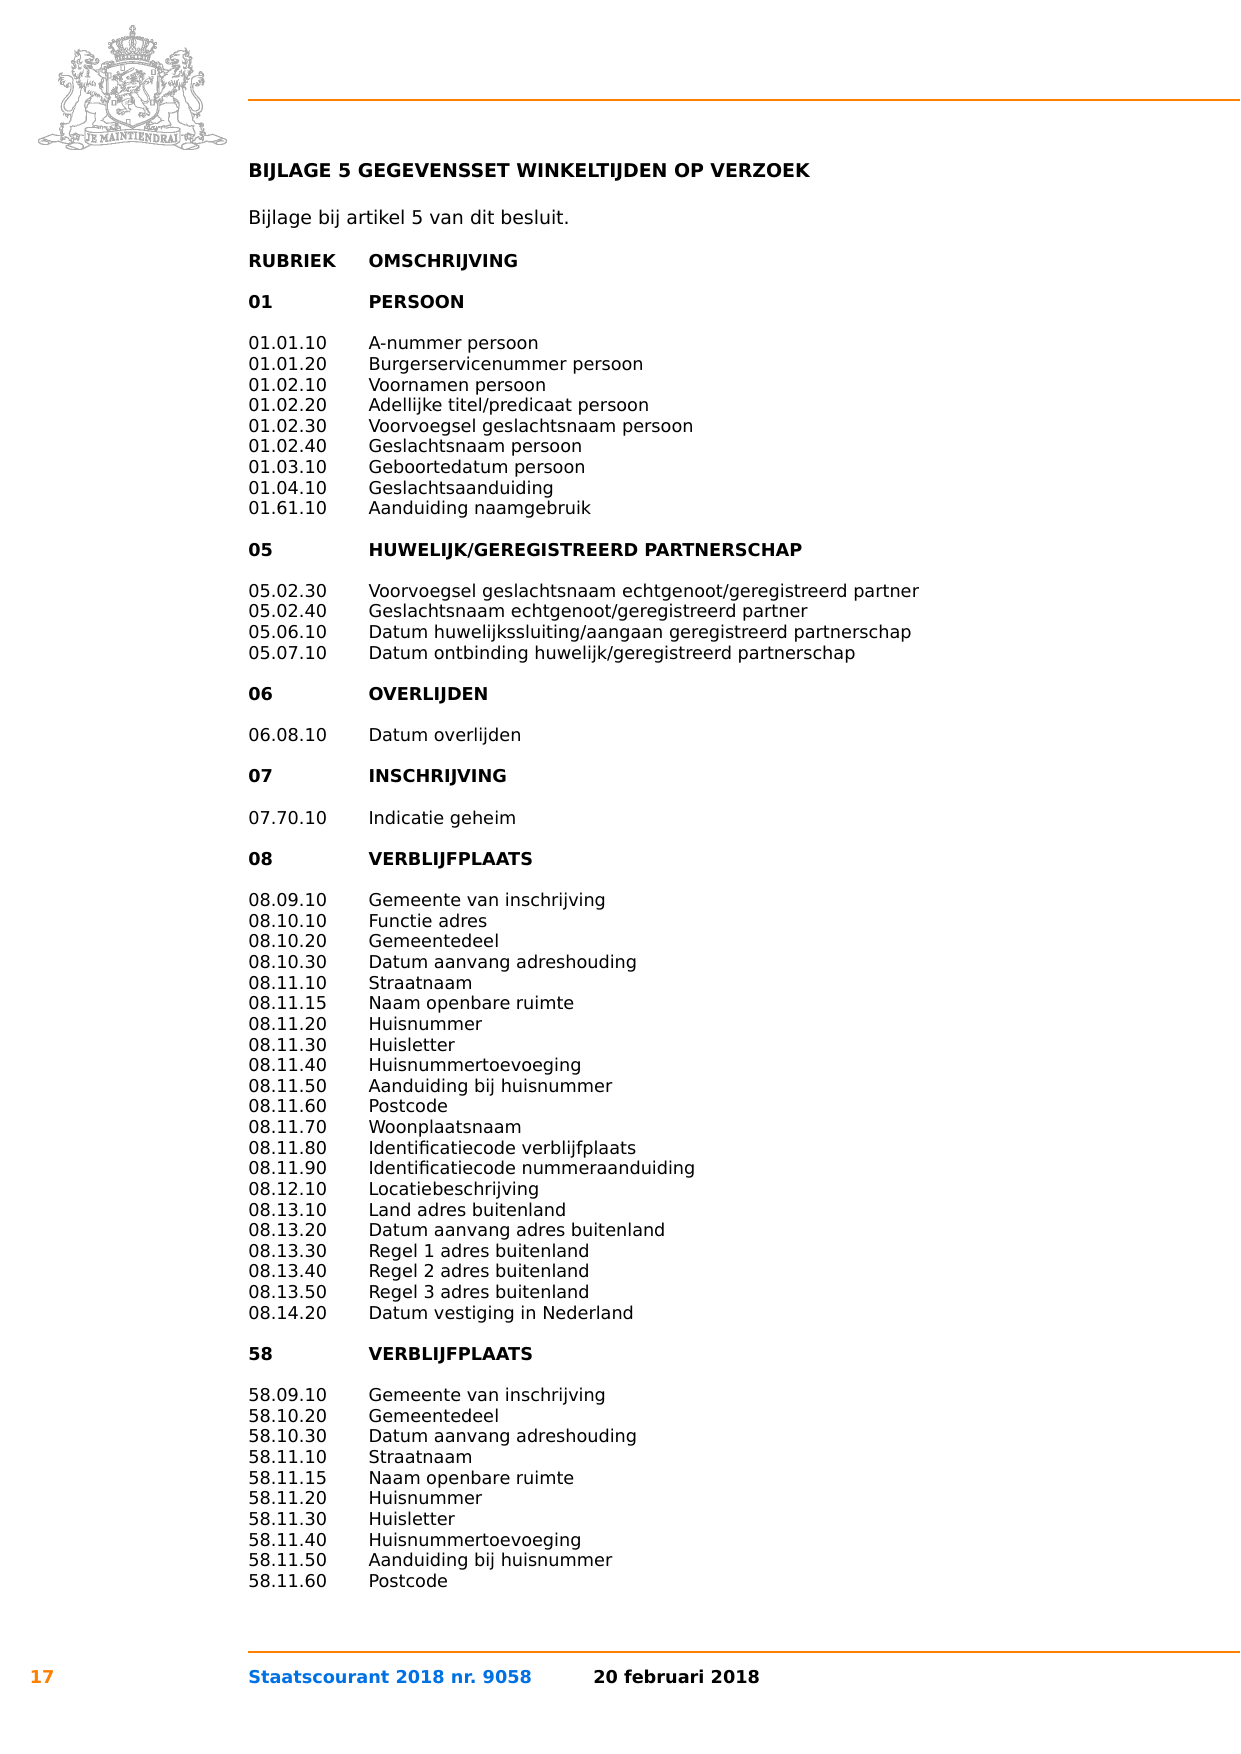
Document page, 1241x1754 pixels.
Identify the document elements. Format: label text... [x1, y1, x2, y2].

table_cell 05.02.40 [248, 601, 362, 622]
table_cell Datum aanvang adres buitenland [363, 1220, 1163, 1241]
table_cell Regel 2 adres buitenland [363, 1261, 1163, 1282]
table_cell 01.04.10 [248, 478, 362, 498]
table_cell HUWELIJK/GEREGISTREERD PARTNERSCHAP [363, 540, 1163, 560]
table_cell 08.11.50 [248, 1076, 362, 1096]
table_cell 08.13.40 [248, 1261, 362, 1282]
subtitle BIJLAGE 5 GEGEVENSSET WINKELTIJDEN OP VERZOEK [248, 160, 1163, 182]
table_cell 58.11.40 [248, 1530, 362, 1550]
table_cell 58.10.30 [248, 1426, 362, 1447]
table_cell 07.70.10 [248, 808, 362, 828]
table_cell Naam openbare ruimte [363, 993, 1163, 1014]
table_cell [363, 828, 1163, 849]
table_cell Datum vestiging in Nederland [363, 1303, 1163, 1323]
table_cell Voorvoegsel geslachtsnaam echtgenoot/geregistreerd partner [363, 581, 1163, 601]
table_cell 08.13.50 [248, 1282, 362, 1303]
table_cell PERSOON [363, 292, 1163, 313]
table_cell INSCHRIJVING [363, 766, 1163, 787]
table_cell Postcode [363, 1096, 1163, 1117]
table_cell Geslachtsaanduiding [363, 478, 1163, 498]
table_cell [363, 705, 1163, 725]
table_header RUBRIEK [248, 251, 362, 271]
table_cell Regel 1 adres buitenland [363, 1241, 1163, 1261]
table_cell Huisletter [363, 1035, 1163, 1055]
table_cell Gemeente van inschrijving [363, 1385, 1163, 1406]
table_cell 01.03.10 [248, 457, 362, 478]
table_cell Woonplaatsnaam [363, 1117, 1163, 1138]
table_cell 01 [248, 292, 362, 313]
table_cell Voorvoegsel geslachtsnaam persoon [363, 416, 1163, 436]
table_cell Huisnummertoevoeging [363, 1530, 1163, 1550]
table_cell 08.13.20 [248, 1220, 362, 1241]
table_cell Huisletter [363, 1509, 1163, 1529]
table_cell [363, 746, 1163, 766]
table_cell [363, 1323, 1163, 1344]
table_cell VERBLIJFPLAATS [363, 849, 1163, 869]
table_cell 01.02.10 [248, 375, 362, 395]
table_cell 58.09.10 [248, 1385, 362, 1406]
table_cell 06.08.10 [248, 725, 362, 746]
table_cell Aanduiding naamgebruik [363, 498, 1163, 519]
table_cell Adellijke titel/predicaat persoon [363, 395, 1163, 416]
table_cell 01.61.10 [248, 498, 362, 519]
table_cell [363, 313, 1163, 333]
table_cell Aanduiding bij huisnummer [363, 1550, 1163, 1571]
table_cell [248, 663, 362, 684]
table_header OMSCHRIJVING [363, 251, 1163, 271]
table_cell 05 [248, 540, 362, 560]
table_cell Geslachtsnaam persoon [363, 436, 1163, 457]
table_cell Naam openbare ruimte [363, 1468, 1163, 1488]
table_cell 58.11.10 [248, 1447, 362, 1468]
table_cell 07 [248, 766, 362, 787]
table_cell [363, 271, 1163, 292]
table_cell 08.11.20 [248, 1014, 362, 1034]
table_cell [248, 828, 362, 849]
table_cell 01.02.40 [248, 436, 362, 457]
table_cell 01.02.20 [248, 395, 362, 416]
table_cell 01.02.30 [248, 416, 362, 436]
table_cell 01.01.10 [248, 333, 362, 354]
table_cell Land adres buitenland [363, 1200, 1163, 1220]
table_cell [363, 663, 1163, 684]
table_cell Gemeentedeel [363, 931, 1163, 952]
table_cell Gemeentedeel [363, 1406, 1163, 1426]
table_cell 08.11.40 [248, 1055, 362, 1076]
table_cell [248, 519, 362, 539]
table_cell Gemeente van inschrijving [363, 890, 1163, 911]
table_cell Geboortedatum persoon [363, 457, 1163, 478]
table_cell [248, 1323, 362, 1344]
table_cell 06 [248, 684, 362, 704]
table_cell Straatnaam [363, 973, 1163, 993]
table_cell 08.11.60 [248, 1096, 362, 1117]
table_cell Functie adres [363, 911, 1163, 931]
table_cell 08.13.10 [248, 1200, 362, 1220]
table_cell [248, 1365, 362, 1385]
table_cell Regel 3 adres buitenland [363, 1282, 1163, 1303]
table_cell 58 [248, 1344, 362, 1364]
table_cell [248, 746, 362, 766]
table_cell [363, 519, 1163, 539]
table_cell [248, 560, 362, 581]
table_cell 58.11.15 [248, 1468, 362, 1488]
table_cell Geslachtsnaam echtgenoot/geregistreerd partner [363, 601, 1163, 622]
table_cell Indicatie geheim [363, 808, 1163, 828]
table_cell 08.11.15 [248, 993, 362, 1014]
table_cell [363, 560, 1163, 581]
table_cell [363, 787, 1163, 808]
table_cell 08.11.80 [248, 1138, 362, 1158]
table_cell Datum huwelijkssluiting/aangaan geregistreerd partnerschap [363, 622, 1163, 643]
table_cell Voornamen persoon [363, 375, 1163, 395]
table_cell 05.06.10 [248, 622, 362, 643]
table_cell [363, 1365, 1163, 1385]
table_cell OVERLIJDEN [363, 684, 1163, 704]
table_cell 08.11.30 [248, 1035, 362, 1055]
table_cell Identificatiecode nummeraanduiding [363, 1158, 1163, 1179]
table_cell 01.01.20 [248, 354, 362, 374]
table_cell Aanduiding bij huisnummer [363, 1076, 1163, 1096]
table_cell 08.11.70 [248, 1117, 362, 1138]
table_cell [363, 870, 1163, 890]
table_cell VERBLIJFPLAATS [363, 1344, 1163, 1364]
table_cell Datum aanvang adreshouding [363, 1426, 1163, 1447]
table_cell 05.07.10 [248, 643, 362, 663]
table_cell 08.12.10 [248, 1179, 362, 1199]
table_cell 05.02.30 [248, 581, 362, 601]
table_cell 58.11.20 [248, 1488, 362, 1509]
picture [38, 25, 227, 150]
table_cell Identificatiecode verblijfplaats [363, 1138, 1163, 1158]
text Bijlage bij artikel 5 van dit besluit. [248, 207, 1163, 229]
table_cell Datum aanvang adreshouding [363, 952, 1163, 973]
table_cell [248, 705, 362, 725]
table_cell 08.11.10 [248, 973, 362, 993]
table_cell 08.13.30 [248, 1241, 362, 1261]
table_cell Huisnummertoevoeging [363, 1055, 1163, 1076]
table_cell [248, 271, 362, 292]
table_cell Postcode [363, 1571, 1163, 1591]
table_cell 58.11.30 [248, 1509, 362, 1529]
table_cell 58.10.20 [248, 1406, 362, 1426]
table_cell Datum overlijden [363, 725, 1163, 746]
table_cell Burgerservicenummer persoon [363, 354, 1163, 374]
table_cell 08.09.10 [248, 890, 362, 911]
table_cell 08.11.90 [248, 1158, 362, 1179]
table_cell 08.14.20 [248, 1303, 362, 1323]
table_cell Huisnummer [363, 1014, 1163, 1034]
table_cell Huisnummer [363, 1488, 1163, 1509]
table_cell Datum ontbinding huwelijk/geregistreerd partnerschap [363, 643, 1163, 663]
table_cell 08.10.10 [248, 911, 362, 931]
table_cell [248, 313, 362, 333]
table_cell Straatnaam [363, 1447, 1163, 1468]
table_cell 08.10.20 [248, 931, 362, 952]
table_cell 08.10.30 [248, 952, 362, 973]
table_cell [248, 787, 362, 808]
table_cell A-nummer persoon [363, 333, 1163, 354]
table_cell 08 [248, 849, 362, 869]
table_cell 58.11.50 [248, 1550, 362, 1571]
table_cell [248, 870, 362, 890]
table_cell 58.11.60 [248, 1571, 362, 1591]
table_cell Locatiebeschrijving [363, 1179, 1163, 1199]
